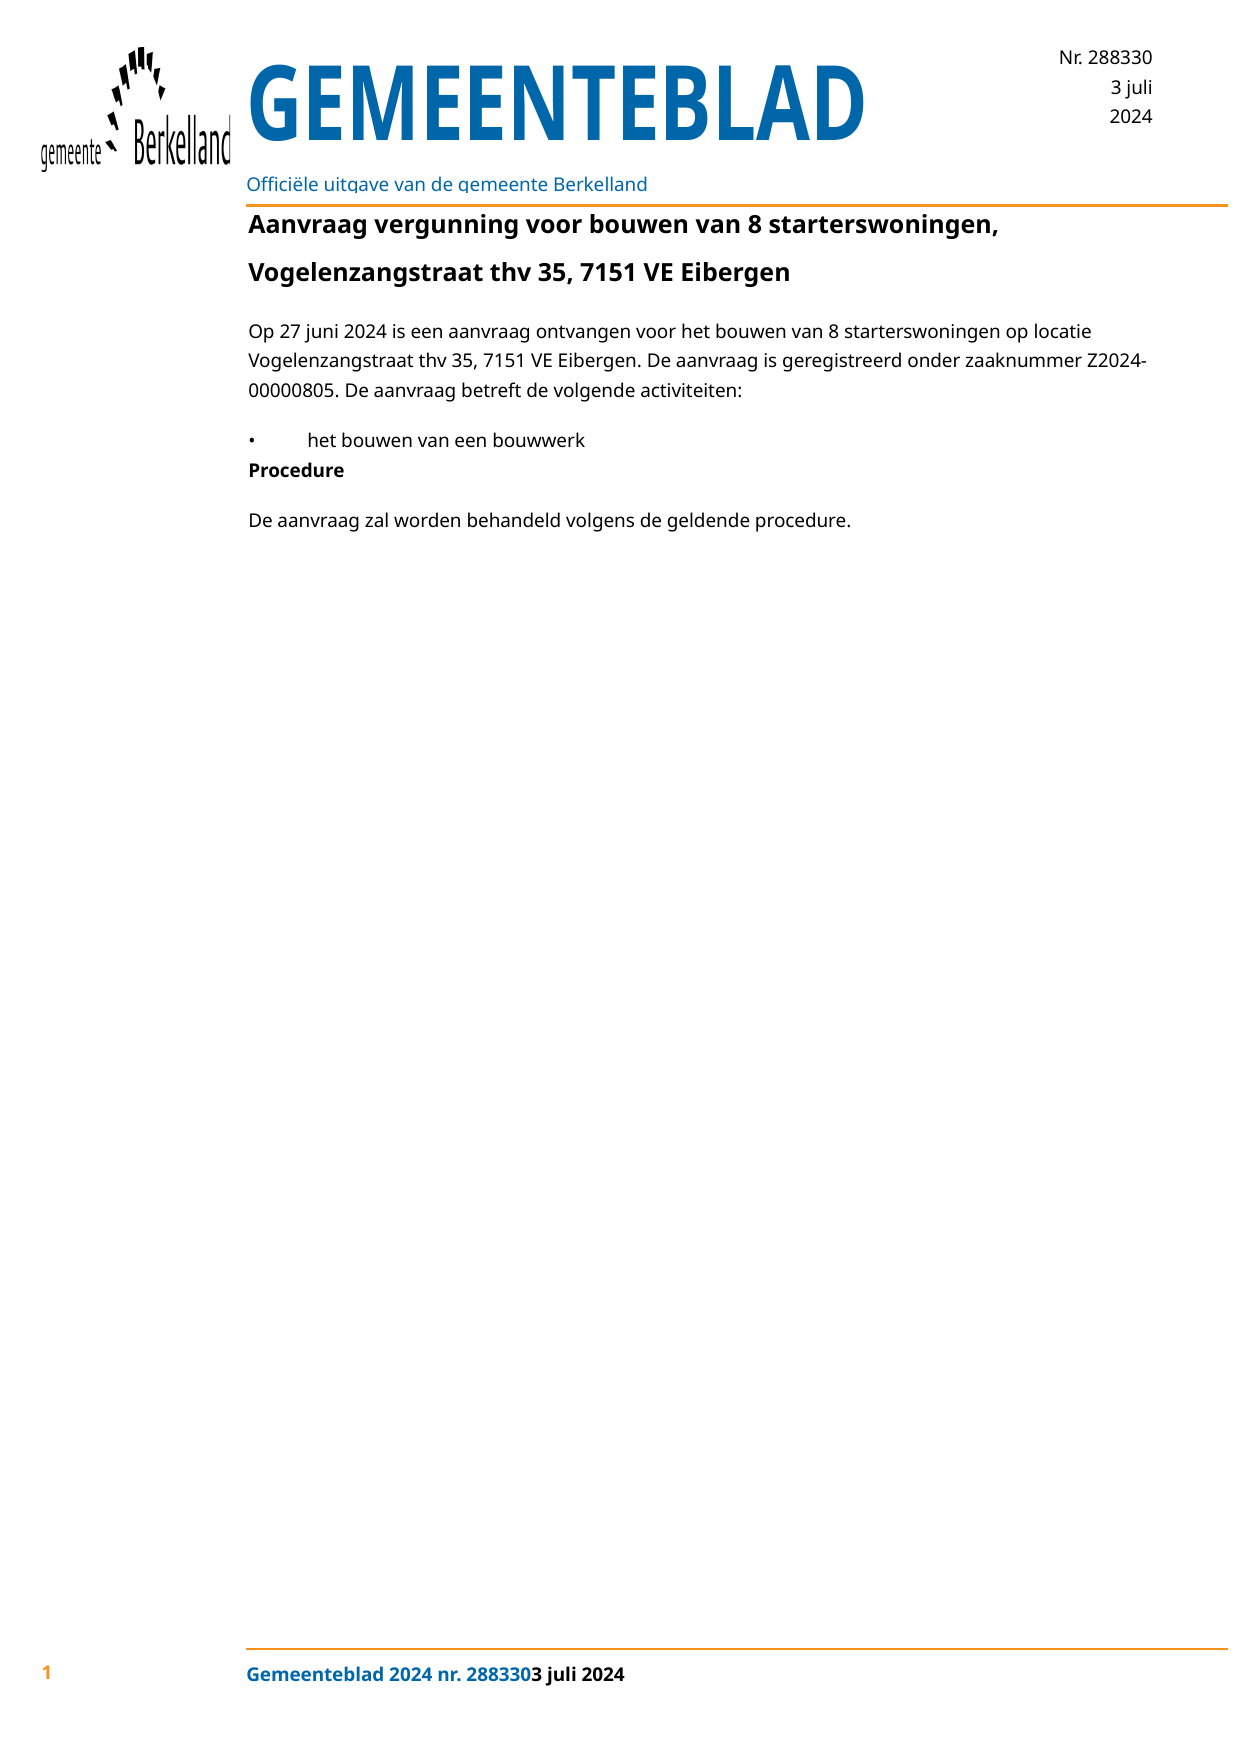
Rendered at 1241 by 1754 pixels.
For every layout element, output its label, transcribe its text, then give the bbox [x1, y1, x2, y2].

text Procedure [248, 457, 1152, 483]
text Op 27 juni 2024 is een aanvraag ontvangen voor het bouwen van 8 starterswoningen op locatie Vogelenzangstraat thv 35, 7151 VE Eibergen. De aanvraag is geregistreerd onder zaaknummer Z2024-00000805. De aanvraag betreft de volgende activiteiten: [248, 318, 1152, 403]
picture [41, 47, 231, 172]
text De aanvraag zal worden behandeld volgens de geldende procedure. [248, 507, 1152, 533]
list het bouwen van een bouwwerk [248, 427, 1152, 453]
text Aanvraag vergunning voor bouwen van 8 starterswoningen, Vogelenzangstraat thv 35, 7151 VE Eibergen [248, 207, 1152, 288]
